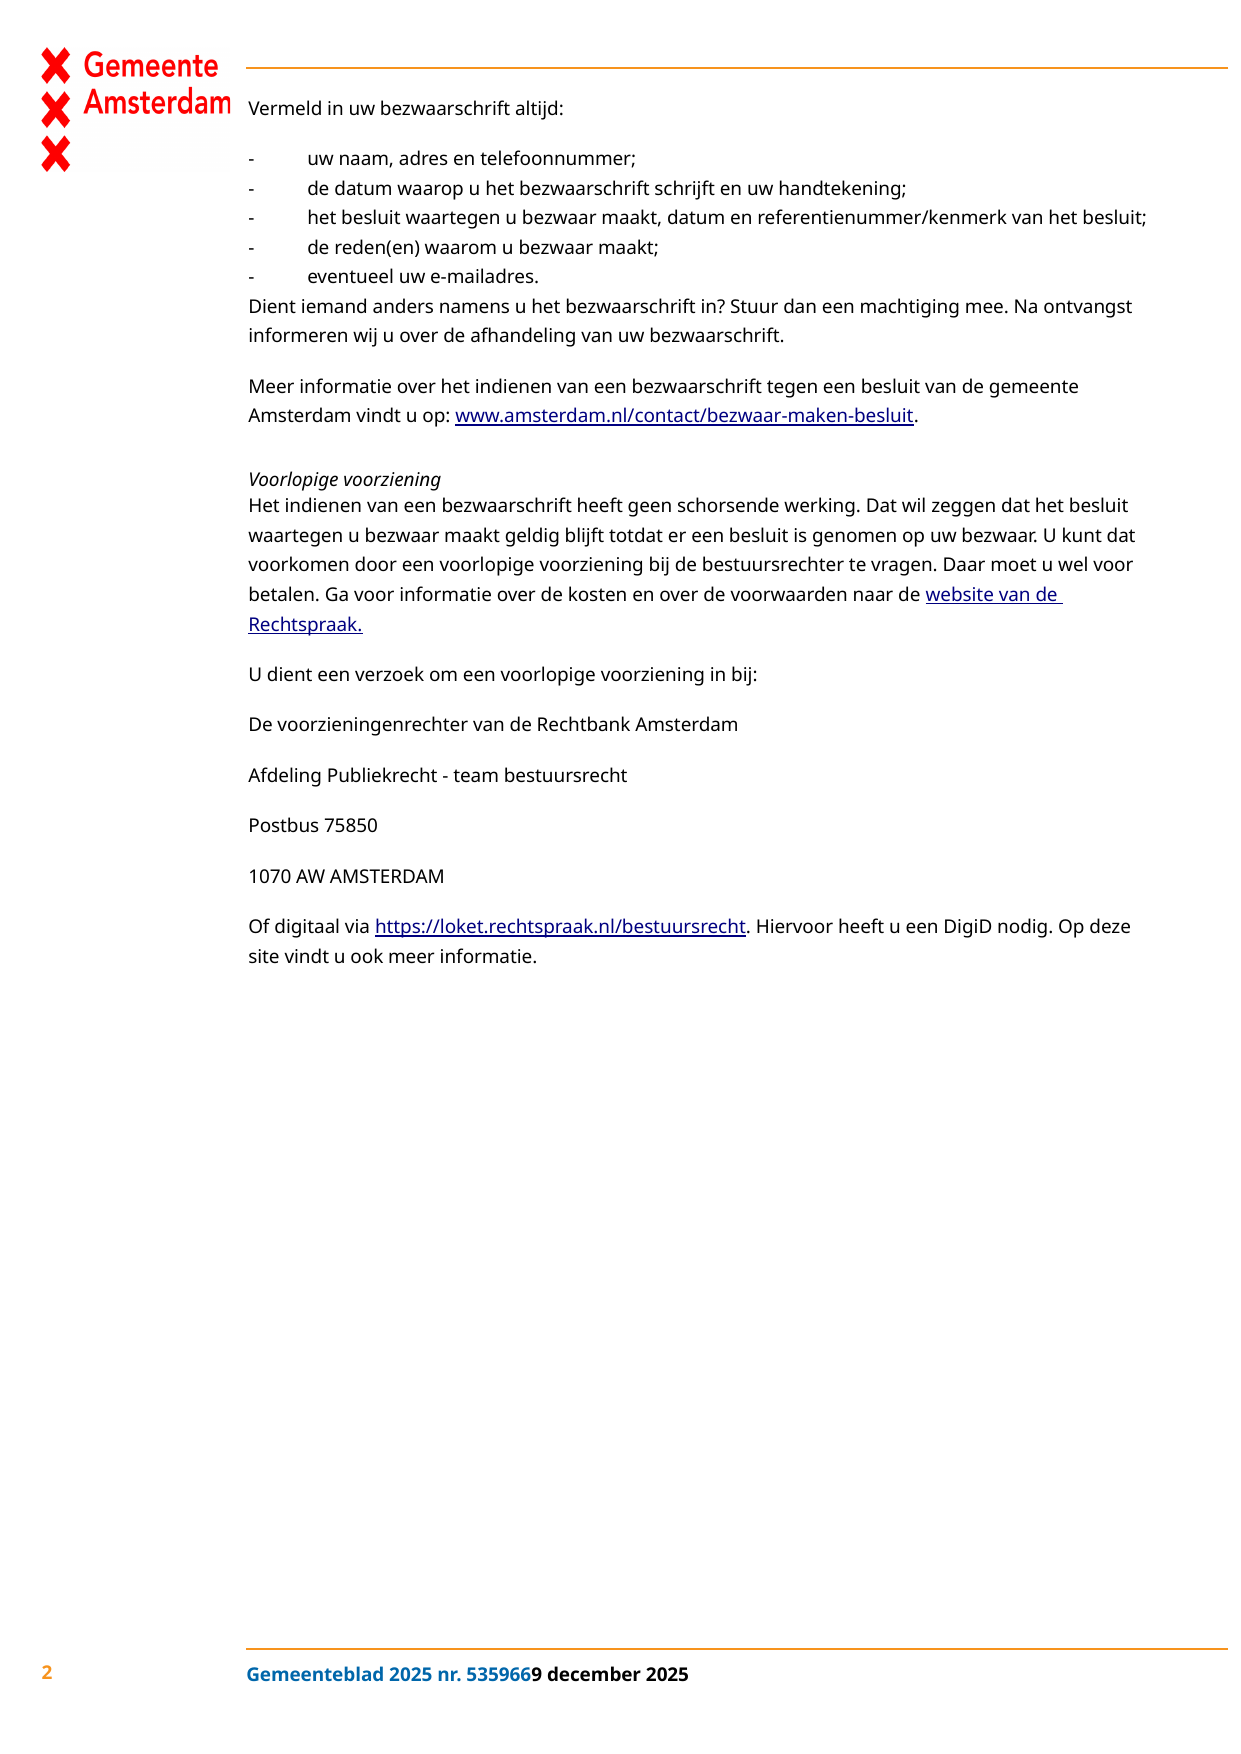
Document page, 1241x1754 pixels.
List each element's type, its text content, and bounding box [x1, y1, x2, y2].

text Postbus 75850 [248, 812, 1152, 838]
text Meer informatie over het indienen van een bezwaarschrift tegen een besluit van de gemeente Amsterdam vindt u op: www.amsterdam.nl/contact/bezwaar-maken-besluit. [248, 373, 1152, 428]
text Vermeld in uw bezwaarschrift altijd: [248, 95, 1152, 121]
list de reden(en) waarom u bezwaar maakt; [248, 234, 1152, 260]
text U dient een verzoek om een voorlopige voorziening in bij: [248, 661, 1152, 687]
text De voorzieningenrechter van de Rechtbank Amsterdam [248, 712, 1152, 737]
text Het indienen van een bezwaarschrift heeft geen schorsende werking. Dat wil zeggen dat het besluit waartegen u bezwaar maakt geldig blijft totdat er een besluit is genomen op uw bezwaar. U kunt dat voorkomen door een voorlopige voorziening bij de bestuursrechter te vragen. Daar moet u wel voor betalen. Ga voor informatie over de kosten en over de voorwaarden naar de website van de Rechtspraak. [248, 492, 1152, 636]
list eventueel uw e-mailadres. [248, 263, 1152, 289]
list het besluit waartegen u bezwaar maakt, datum en referentienummer/kenmerk van het besluit; [248, 204, 1152, 230]
text Afdeling Publiekrecht - team bestuursrecht [248, 762, 1152, 788]
list de datum waarop u het bezwaarschrift schrijft en uw handtekening; [248, 175, 1152, 201]
text Of digitaal via https://loket.rechtspraak.nl/bestuursrecht. Hiervoor heeft u een DigiD nodig. Op deze site vindt u ook meer informatie. [248, 913, 1152, 968]
text 1070 AW AMSTERDAM [248, 863, 1152, 888]
text Voorlopige voorziening [248, 467, 1152, 492]
list uw naam, adres en telefoonnummer; [248, 145, 1152, 171]
text Dient iemand anders namens u het bezwaarschrift in? Stuur dan een machtiging mee. Na ontvangst informeren wij u over de afhandeling van uw bezwaarschrift. [248, 293, 1152, 348]
picture [41, 47, 231, 172]
